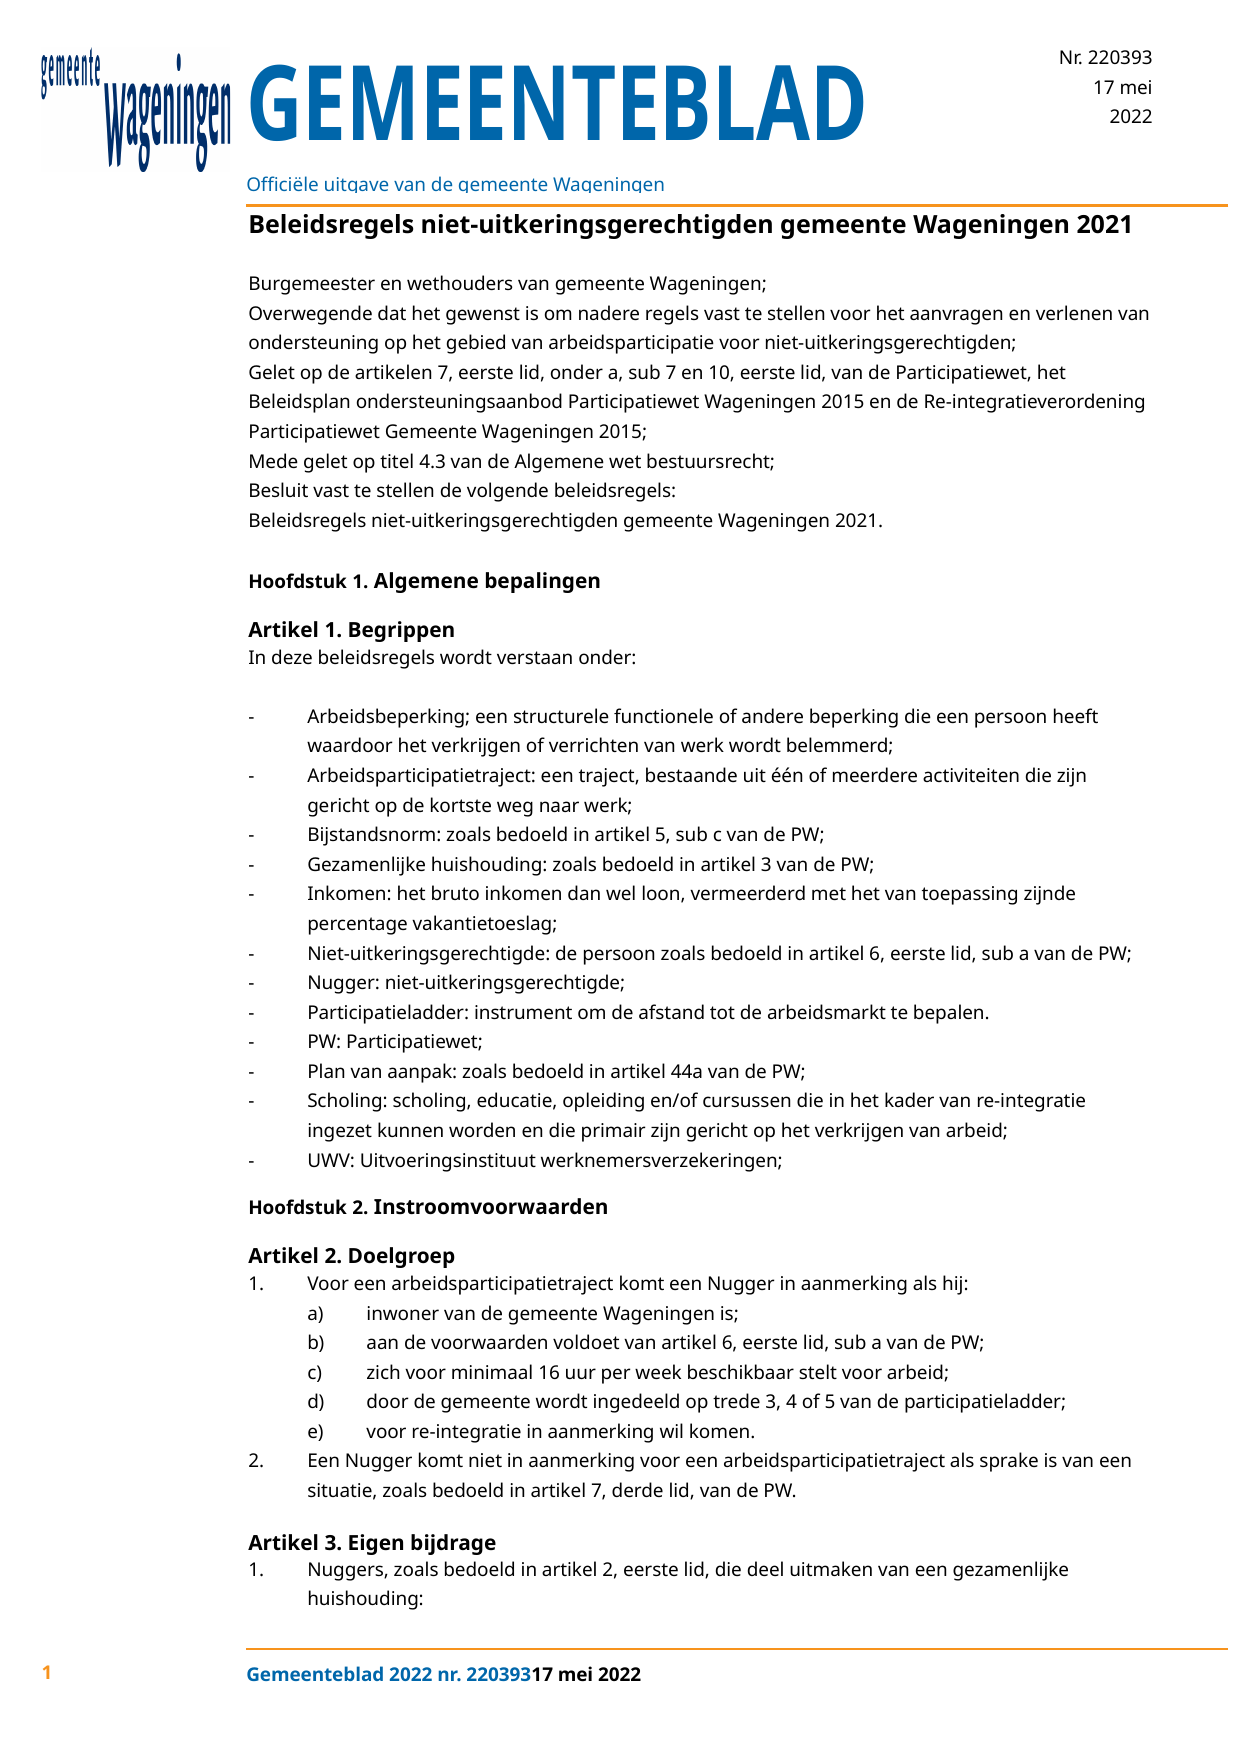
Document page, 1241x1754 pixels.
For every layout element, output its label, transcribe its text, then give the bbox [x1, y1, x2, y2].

picture [41, 47, 231, 172]
list Gezamenlijke huishouding: zoals bedoeld in artikel 3 van de PW; [248, 851, 1152, 877]
list Bijstandsnorm: zoals bedoeld in artikel 5, sub c van de PW; [248, 821, 1152, 847]
list door de gemeente wordt ingedeeld op trede 3, 4 of 5 van de participatieladder; [307, 1388, 1152, 1414]
text Hoofdstuk 2. Instroomvoorwaarden [248, 1192, 1152, 1221]
text Beleidsregels niet-uitkeringsgerechtigden gemeente Wageningen 2021 [248, 207, 1152, 241]
text Artikel 1. Begrippen [248, 615, 1152, 644]
list Niet-uitkeringsgerechtigde: de persoon zoals bedoeld in artikel 6, eerste lid, sub a van de PW; [248, 940, 1152, 965]
list Arbeidsbeperking; een structurele functionele of andere beperking die een persoon heeft waardoor het verkrijgen of verrichten van werk wordt belemmerd; [248, 703, 1152, 758]
list zich voor minimaal 16 uur per week beschikbaar stelt voor arbeid; [307, 1359, 1152, 1384]
list voor re-integratie in aanmerking wil komen. [307, 1418, 1152, 1444]
list Inkomen: het bruto inkomen dan wel loon, vermeerderd met het van toepassing zijnde percentage vakantietoeslag; [248, 881, 1152, 936]
text In deze beleidsregels wordt verstaan onder: [248, 644, 1152, 669]
text Beleidsregels niet-uitkeringsgerechtigden gemeente Wageningen 2021. [248, 507, 1152, 533]
text Besluit vast te stellen de volgende beleidsregels: [248, 477, 1152, 503]
list Participatieladder: instrument om de afstand tot de arbeidsmarkt te bepalen. [248, 999, 1152, 1024]
list Voor een arbeidsparticipatietraject komt een Nugger in aanmerking als hij: [248, 1270, 1152, 1296]
list Arbeidsparticipatietraject: een traject, bestaande uit één of meerdere activiteiten die zijn gericht op de kortste weg naar werk; [248, 762, 1152, 817]
text Gelet op de artikelen 7, eerste lid, onder a, sub 7 en 10, eerste lid, van de Participatiewet, het Beleidsplan ondersteuningsaanbod Participatiewet Wageningen 2015 en de Re-integratieverordening Participatiewet Gemeente Wageningen 2015; [248, 359, 1152, 444]
list inwoner van de gemeente Wageningen is; [307, 1300, 1152, 1325]
list PW: Participatiewet; [248, 1028, 1152, 1054]
text Mede gelet op titel 4.3 van de Algemene wet bestuursrecht; [248, 448, 1152, 473]
list UWV: Uitvoeringsinstituut werknemersverzekeringen; [248, 1147, 1152, 1172]
list Nuggers, zoals bedoeld in artikel 2, eerste lid, die deel uitmaken van een gezamenlijke huishouding: [248, 1556, 1152, 1611]
text Artikel 3. Eigen bijdrage [248, 1528, 1152, 1556]
text Overwegende dat het gewenst is om nadere regels vast te stellen voor het aanvragen en verlenen van ondersteuning op het gebied van arbeidsparticipatie voor niet-uitkeringsgerechtigden; [248, 300, 1152, 355]
list Plan van aanpak: zoals bedoeld in artikel 44a van de PW; [248, 1058, 1152, 1084]
list Nugger: niet-uitkeringsgerechtigde; [248, 969, 1152, 995]
list aan de voorwaarden voldoet van artikel 6, eerste lid, sub a van de PW; [307, 1329, 1152, 1355]
text Artikel 2. Doelgroep [248, 1242, 1152, 1270]
text Hoofdstuk 1. Algemene bepalingen [248, 566, 1152, 594]
list Scholing: scholing, educatie, opleiding en/of cursussen die in het kader van re-integratie ingezet kunnen worden en die primair zijn gericht op het verkrijgen van arbeid; [248, 1088, 1152, 1143]
list Een Nugger komt niet in aanmerking voor een arbeidsparticipatietraject als sprake is van een situatie, zoals bedoeld in artikel 7, derde lid, van de PW. [248, 1448, 1152, 1503]
text Burgemeester en wethouders van gemeente Wageningen; [248, 270, 1152, 296]
